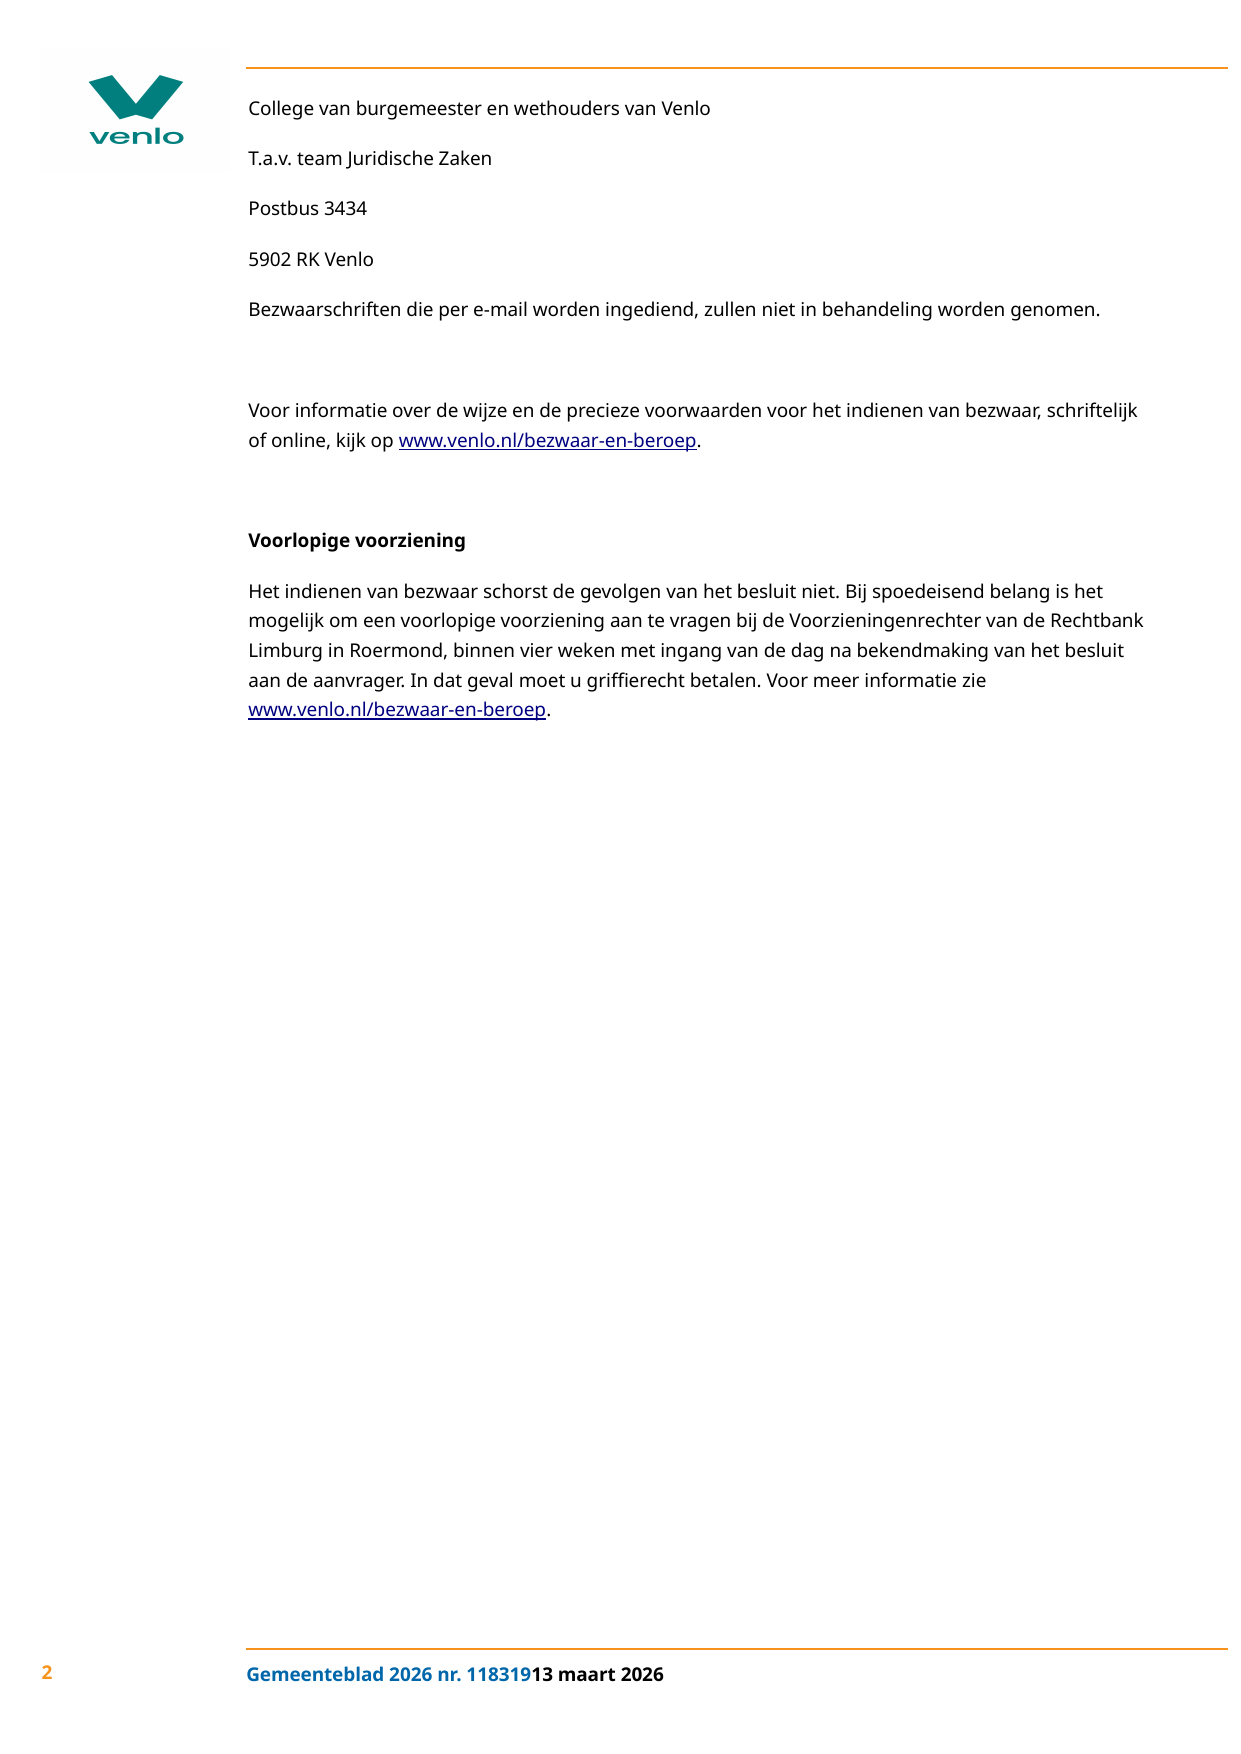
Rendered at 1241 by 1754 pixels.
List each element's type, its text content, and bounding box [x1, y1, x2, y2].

text Voorlopige voorziening [248, 528, 1152, 553]
text Postbus 3434 [248, 196, 1152, 221]
text College van burgemeester en wethouders van Venlo [248, 95, 1152, 121]
text 5902 RK Venlo [248, 246, 1152, 272]
text Voor informatie over de wijze en de precieze voorwaarden voor het indienen van bezwaar, schriftelijk of online, kijk op www.venlo.nl/bezwaar-en-beroep. [248, 397, 1152, 453]
picture [41, 47, 231, 172]
text T.a.v. team Juridische Zaken [248, 145, 1152, 171]
text Bezwaarschriften die per e-mail worden ingediend, zullen niet in behandeling worden genomen. [248, 296, 1152, 322]
text Het indienen van bezwaar schorst de gevolgen van het besluit niet. Bij spoedeisend belang is het mogelijk om een voorlopige voorziening aan te vragen bij de Voorzieningenrechter van de Rechtbank Limburg in Roermond, binnen vier weken met ingang van de dag na bekendmaking van het besluit aan de aanvrager. In dat geval moet u griffierecht betalen. Voor meer informatie zie www.venlo.nl/bezwaar-en-beroep. [248, 578, 1152, 722]
